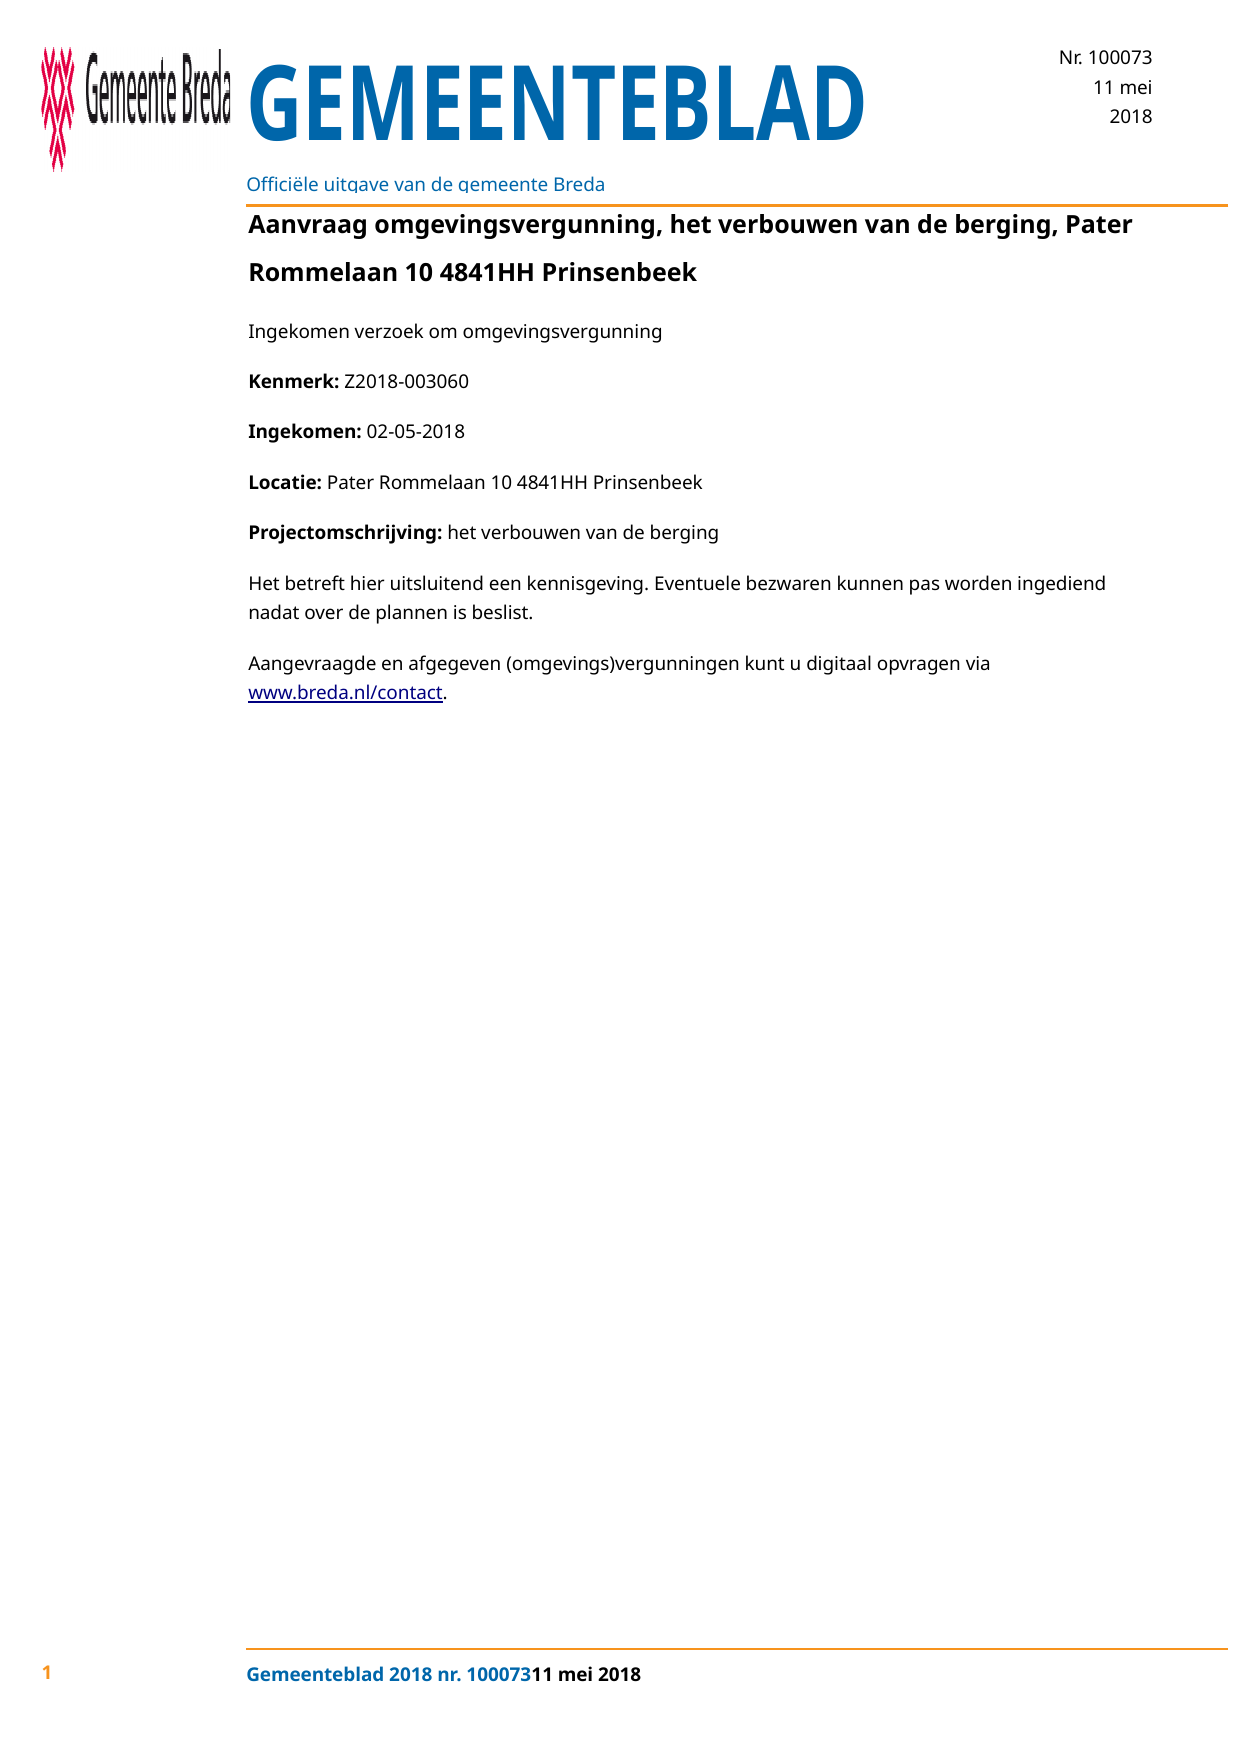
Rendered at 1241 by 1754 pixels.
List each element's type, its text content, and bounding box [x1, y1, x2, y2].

text Ingekomen verzoek om omgevingsvergunning [248, 318, 1152, 344]
text Kenmerk: Z2018-003060 [248, 368, 1152, 394]
text Locatie: Pater Rommelaan 10 4841HH Prinsenbeek [248, 469, 1152, 495]
picture [41, 47, 231, 172]
text Aanvraag omgevingsvergunning, het verbouwen van de berging, Pater Rommelaan 10 4841HH Prinsenbeek [248, 207, 1152, 288]
text Projectomschrijving: het verbouwen van de berging [248, 519, 1152, 545]
text Aangevraagde en afgegeven (omgevings)vergunningen kunt u digitaal opvragen via www.breda.nl/contact. [248, 650, 1152, 705]
text Ingekomen: 02-05-2018 [248, 419, 1152, 444]
text Het betreft hier uitsluitend een kennisgeving. Eventuele bezwaren kunnen pas worden ingediend nadat over de plannen is beslist. [248, 570, 1152, 625]
